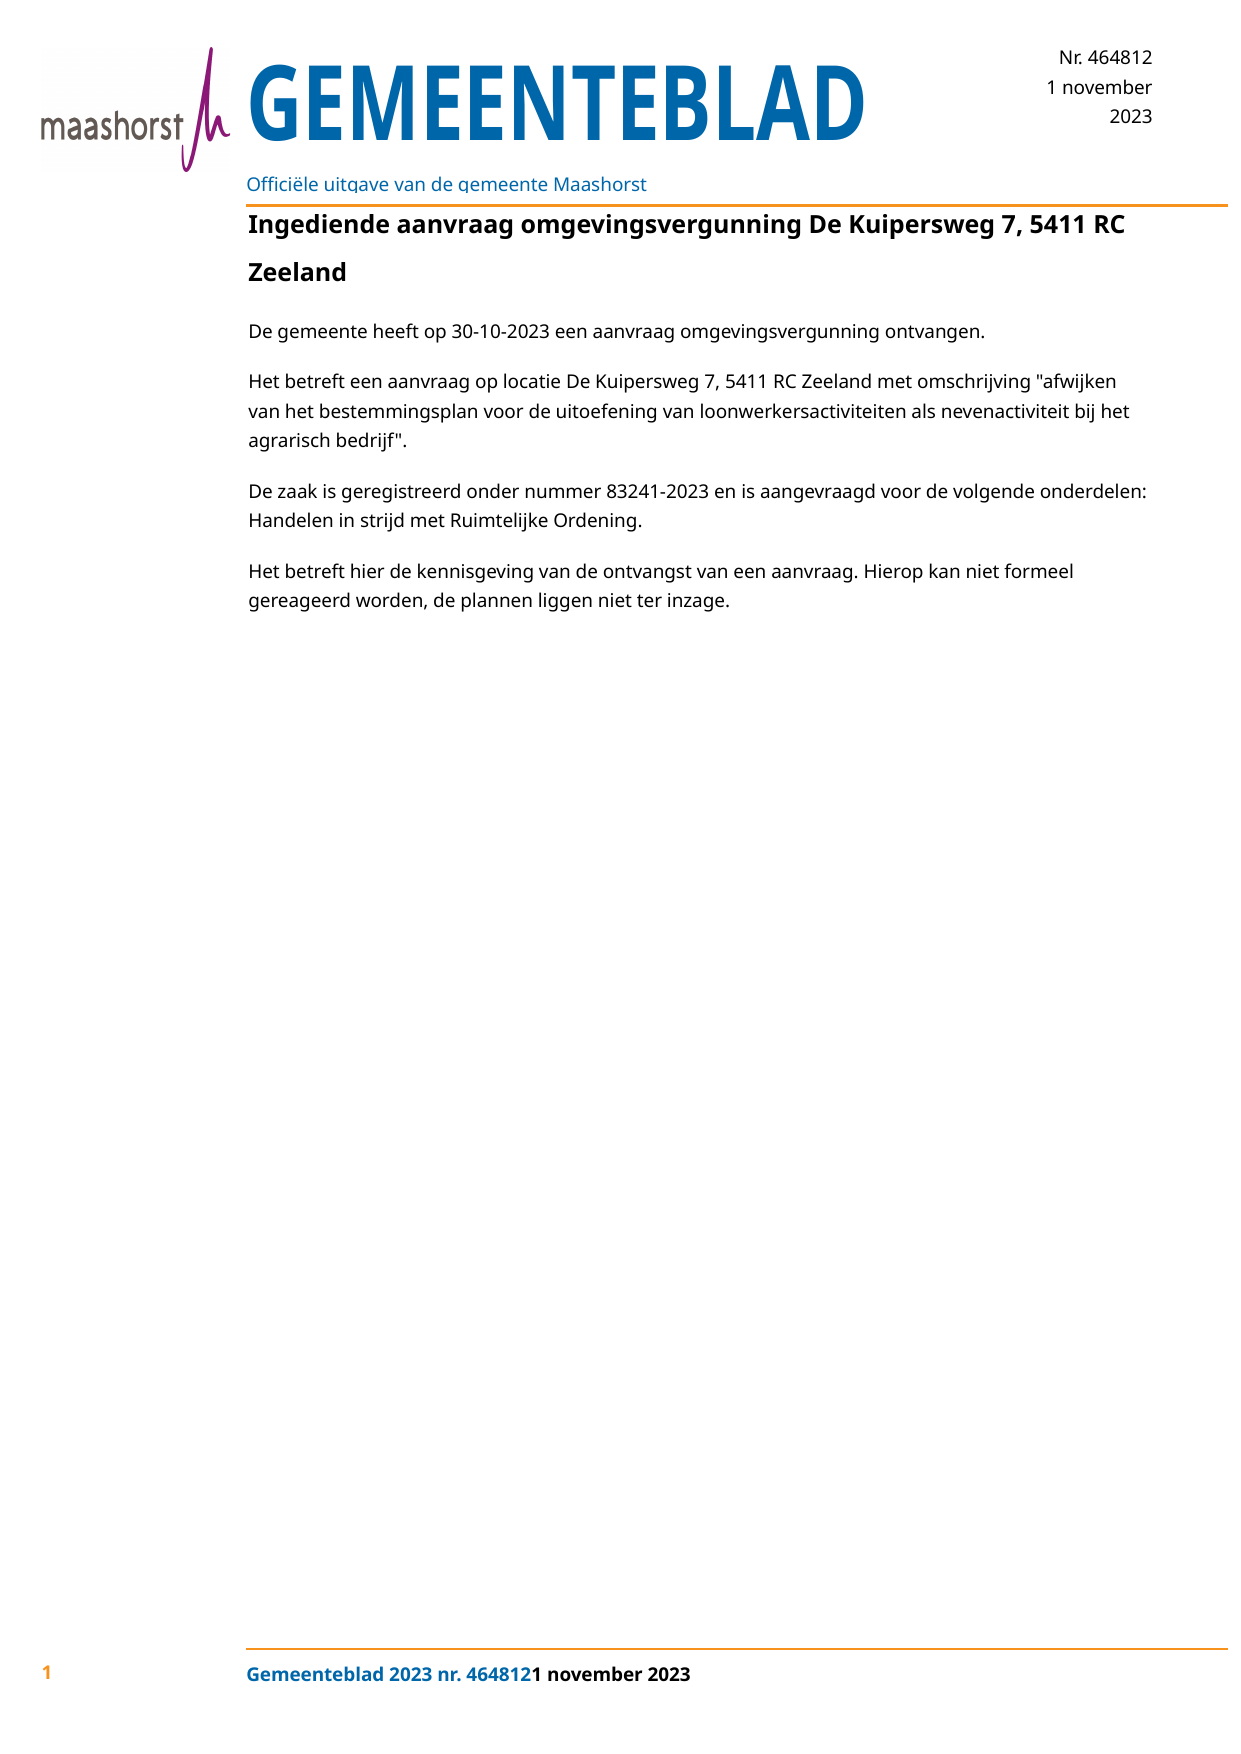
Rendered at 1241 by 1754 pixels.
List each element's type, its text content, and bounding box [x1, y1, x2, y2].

text Ingediende aanvraag omgevingsvergunning De Kuipersweg 7, 5411 RC Zeeland [248, 207, 1152, 288]
text Het betreft een aanvraag op locatie De Kuipersweg 7, 5411 RC Zeeland met omschrijving "afwijken van het bestemmingsplan voor de uitoefening van loonwerkersactiviteiten als nevenactiviteit bij het agrarisch bedrijf". [248, 368, 1152, 453]
text Het betreft hier de kennisgeving van de ontvangst van een aanvraag. Hierop kan niet formeel gereageerd worden, de plannen liggen niet ter inzage. [248, 558, 1152, 613]
text De gemeente heeft op 30-10-2023 een aanvraag omgevingsvergunning ontvangen. [248, 318, 1152, 344]
text De zaak is geregistreerd onder nummer 83241-2023 en is aangevraagd voor de volgende onderdelen: Handelen in strijd met Ruimtelijke Ordening. [248, 478, 1152, 533]
picture [41, 47, 231, 172]
